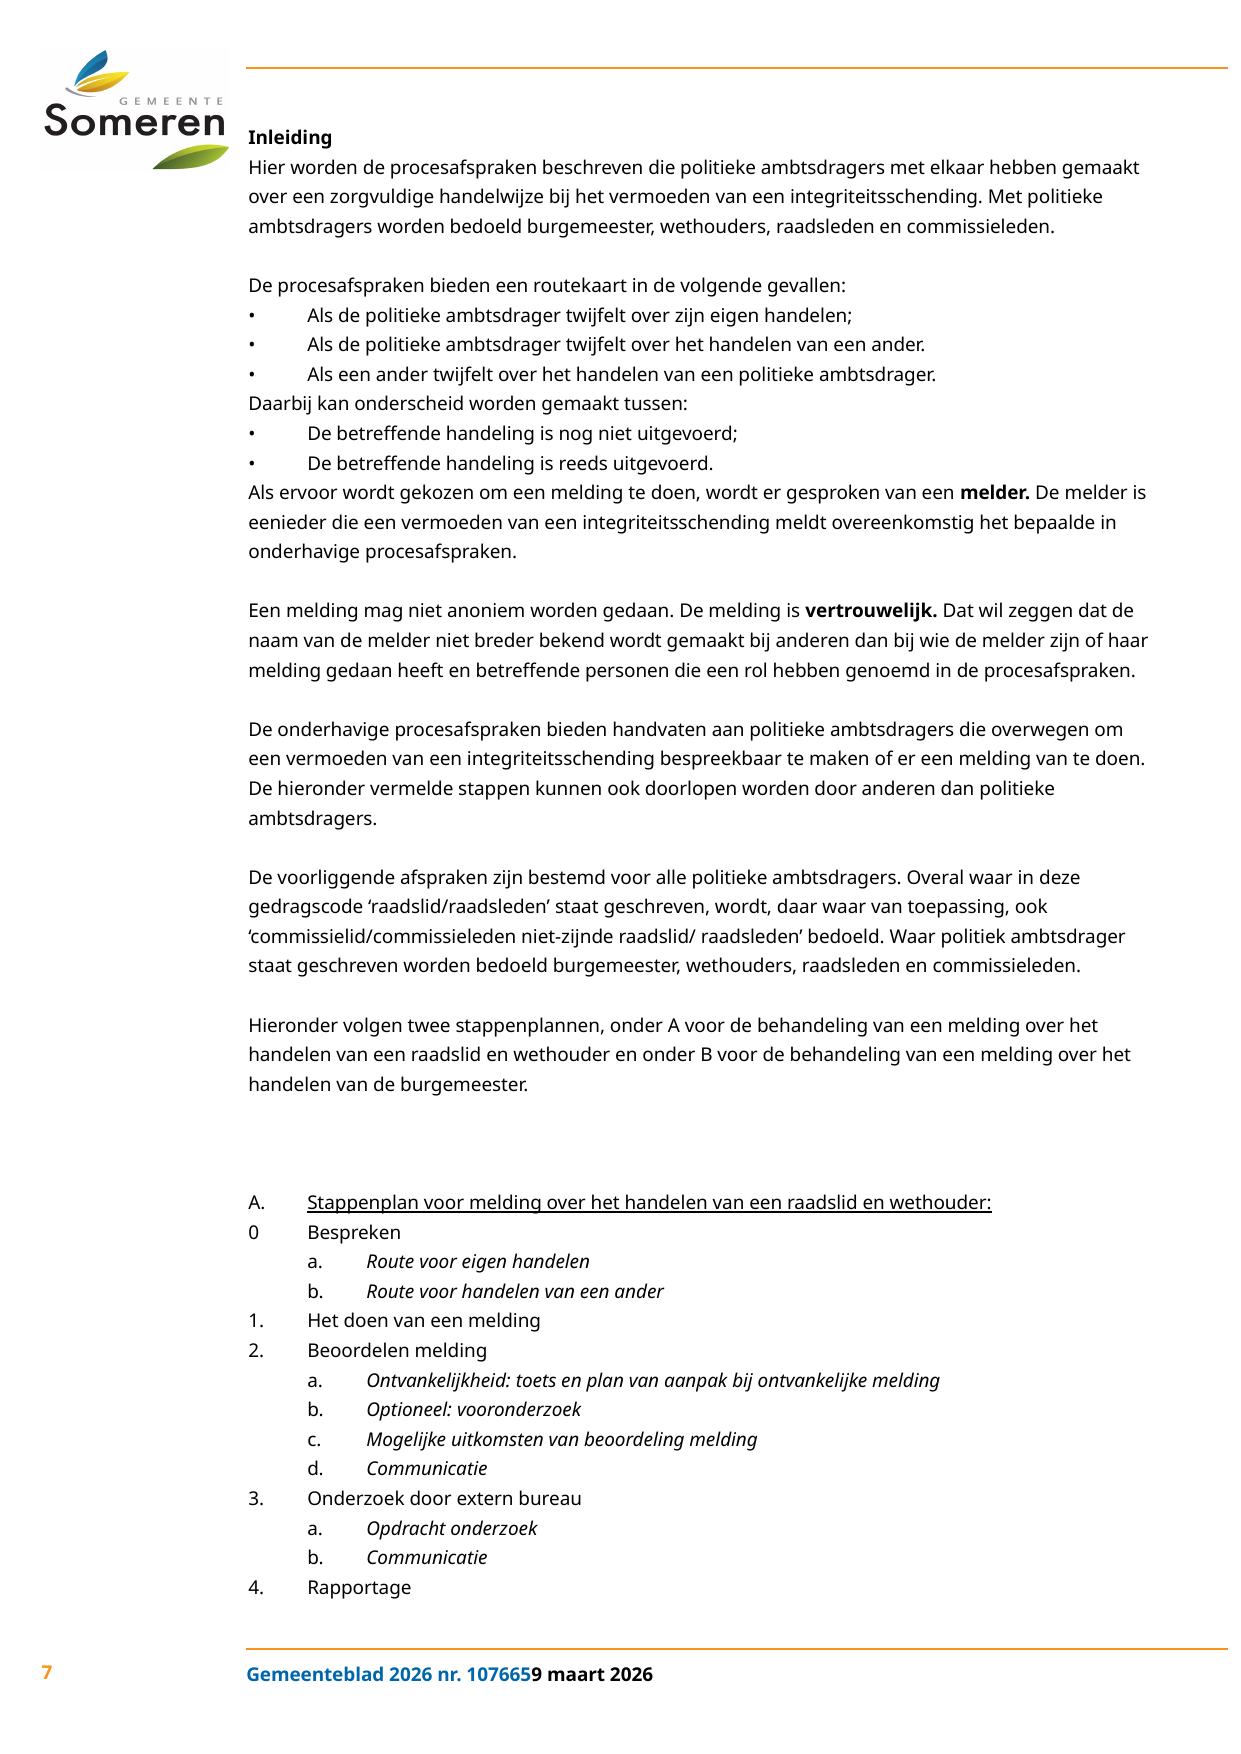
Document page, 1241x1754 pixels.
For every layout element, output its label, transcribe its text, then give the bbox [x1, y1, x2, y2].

list Route voor eigen handelen [307, 1248, 1152, 1274]
list Stappenplan voor melding over het handelen van een raadslid en wethouder: [248, 1189, 1152, 1215]
list Als de politieke ambtsdrager twijfelt over het handelen van een ander. [248, 331, 1152, 357]
list Route voor handelen van een ander [307, 1278, 1152, 1304]
text Inleiding [248, 124, 1152, 150]
list Mogelijke uitkomsten van beoordeling melding [307, 1426, 1152, 1452]
list Bespreken [248, 1219, 1152, 1245]
text De onderhavige procesafspraken bieden handvaten aan politieke ambtsdragers die overwegen om een vermoeden van een integriteitsschending bespreekbaar te maken of er een melding van te doen. De hieronder vermelde stappen kunnen ook doorlopen worden door anderen dan politieke ambtsdragers. [248, 716, 1152, 831]
list Het doen van een melding [248, 1308, 1152, 1333]
list Communicatie [307, 1456, 1152, 1481]
text Hieronder volgen twee stappenplannen, onder A voor de behandeling van een melding over het handelen van een raadslid en wethouder en onder B voor de behandeling van een melding over het handelen van de burgemeester. [248, 1012, 1152, 1097]
list Optioneel: vooronderzoek [307, 1396, 1152, 1422]
text De procesafspraken bieden een routekaart in de volgende gevallen: [248, 272, 1152, 298]
list Opdracht onderzoek [307, 1515, 1152, 1541]
list De betreffende handeling is reeds uitgevoerd. [248, 450, 1152, 476]
text De voorliggende afspraken zijn bestemd voor alle politieke ambtsdragers. Overal waar in deze gedragscode ‘raadslid/raadsleden’ staat geschreven, wordt, daar waar van toepassing, ook ‘commissielid/commissieleden niet-zijnde raadslid/ raadsleden’ bedoeld. Waar politiek ambtsdrager staat geschreven worden bedoeld burgemeester, wethouders, raadsleden en commissieleden. [248, 864, 1152, 978]
list Als een ander twijfelt over het handelen van een politieke ambtsdrager. [248, 361, 1152, 387]
text Daarbij kan onderscheid worden gemaakt tussen: [248, 391, 1152, 416]
list Communicatie [307, 1544, 1152, 1570]
list Onderzoek door extern bureau [248, 1485, 1152, 1511]
list Rapportage [248, 1574, 1152, 1600]
text Als ervoor wordt gekozen om een melding te doen, wordt er gesproken van een melder. De melder is eenieder die een vermoeden van een integriteitsschending meldt overeenkomstig het bepaalde in onderhavige procesafspraken. [248, 479, 1152, 564]
text Een melding mag niet anoniem worden gedaan. De melding is vertrouwelijk. Dat wil zeggen dat de naam van de melder niet breder bekend wordt gemaakt bij anderen dan bij wie de melder zijn of haar melding gedaan heeft en betreffende personen die een rol hebben genoemd in de procesafspraken. [248, 598, 1152, 683]
list Als de politieke ambtsdrager twijfelt over zijn eigen handelen; [248, 302, 1152, 328]
list Ontvankelijkheid: toets en plan van aanpak bij ontvankelijke melding [307, 1367, 1152, 1393]
list Beoordelen melding [248, 1337, 1152, 1363]
text Hier worden de procesafspraken beschreven die politieke ambtsdragers met elkaar hebben gemaakt over een zorgvuldige handelwijze bij het vermoeden van een integriteitsschending. Met politieke ambtsdragers worden bedoeld burgemeester, wethouders, raadsleden en commissieleden. [248, 154, 1152, 239]
list De betreffende handeling is nog niet uitgevoerd; [248, 420, 1152, 446]
picture [41, 47, 231, 172]
